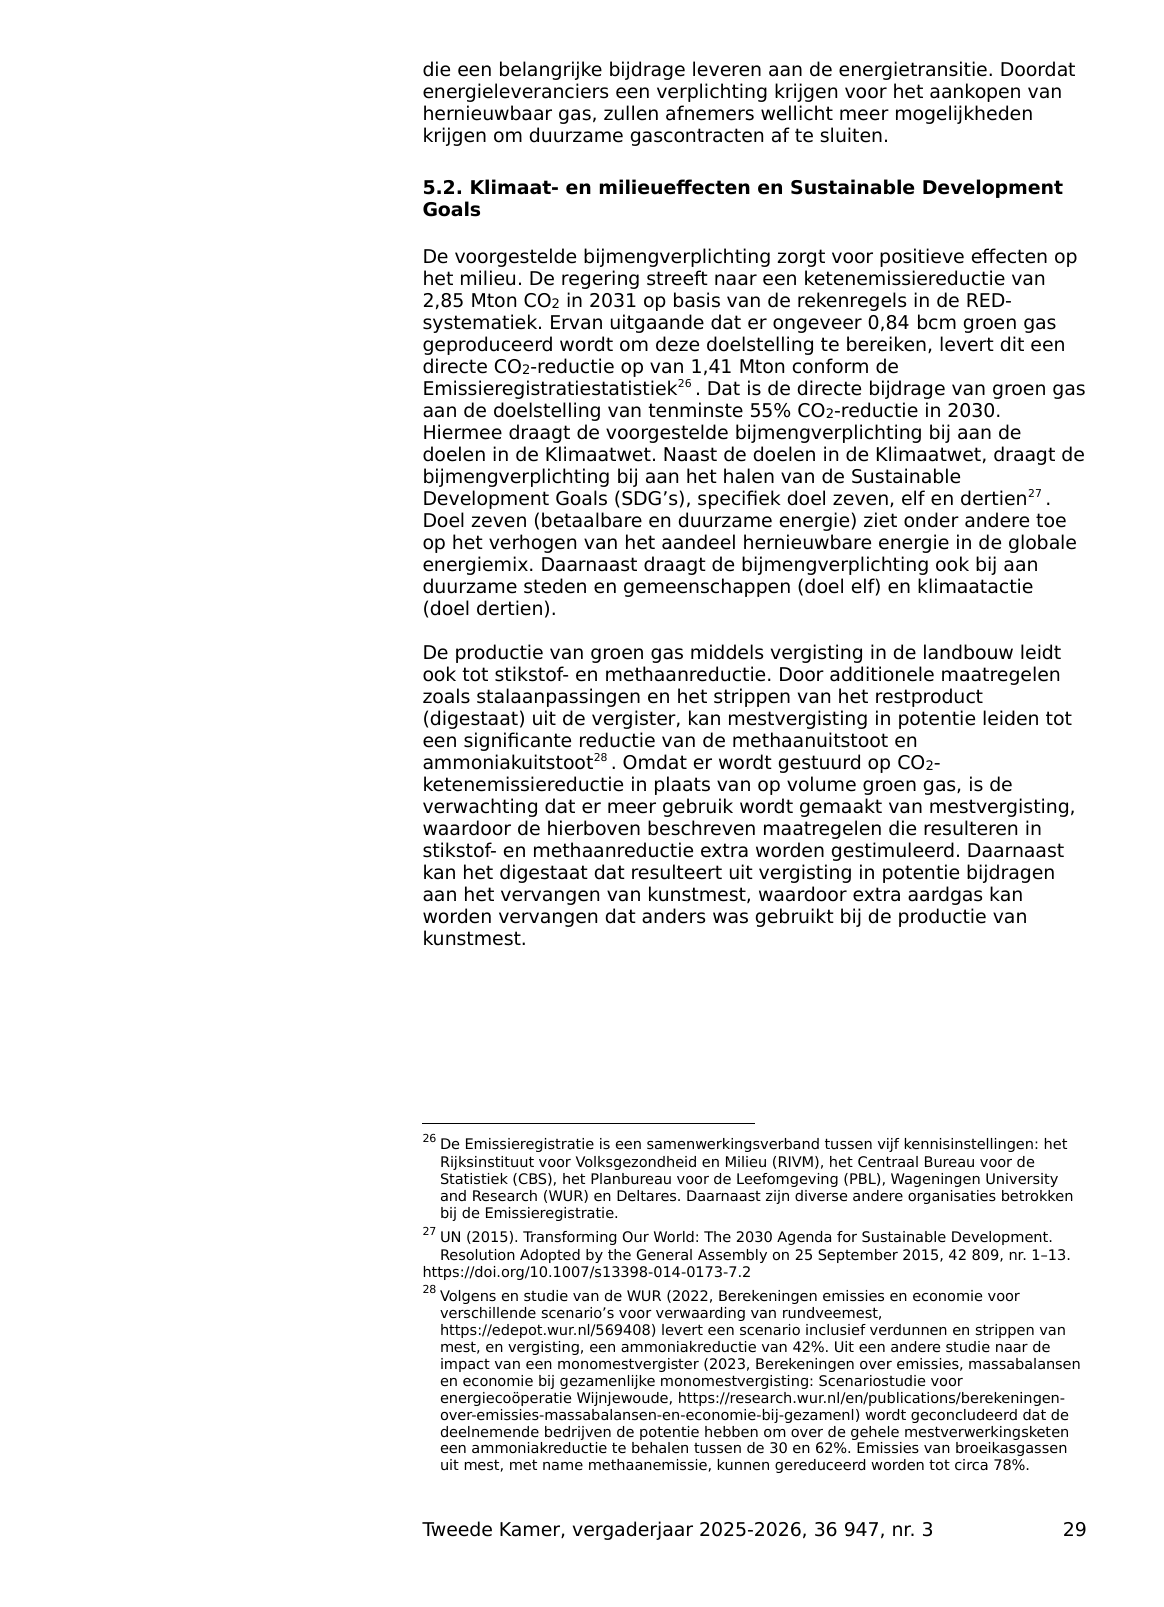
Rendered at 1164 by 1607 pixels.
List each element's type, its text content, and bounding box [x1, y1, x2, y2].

text De productie van groen gas middels vergisting in de landbouw leidt ook tot stikstof- en methaanreductie. Door additionele maatregelen zoals stalaanpassingen en het strippen van het restproduct (digestaat) uit de vergister, kan mestvergisting in potentie leiden tot een significante reductie van de methaanuitstoot en ammoniakuitstoot. Omdat er wordt gestuurd op CO2-ketenemissiereductie in plaats van op volume groen gas, is de verwachting dat er meer gebruik wordt gemaakt van mestvergisting, waardoor de hierboven beschreven maatregelen die resulteren in stikstof- en methaanreductie extra worden gestimuleerd. Daarnaast kan het digestaat dat resulteert uit vergisting in potentie bijdragen aan het vervangen van kunstmest, waardoor extra aardgas kan worden vervangen dat anders was gebruikt bij de productie van kunstmest. [422, 642, 1087, 949]
text De voorgestelde bijmengverplichting zorgt voor positieve effecten op het milieu. De regering streeft naar een ketenemissiereductie van 2,85 Mton CO2 in 2031 op basis van de rekenregels in de RED-systematiek. Ervan uitgaande dat er ongeveer 0,84 bcm groen gas geproduceerd wordt om deze doelstelling te bereiken, levert dit een directe CO2-reductie op van 1,41 Mton conform de Emissieregistratiestatistiek. Dat is de directe bijdrage van groen gas aan de doelstelling van tenminste 55% CO2-reductie in 2030. Hiermee draagt de voorgestelde bijmengverplichting bij aan de doelen in de Klimaatwet. Naast de doelen in de Klimaatwet, draagt de bijmengverplichting bij aan het halen van de Sustainable Development Goals (SDG’s), specifiek doel zeven, elf en dertien. Doel zeven (betaalbare en duurzame energie) ziet onder andere toe op het verhogen van het aandeel hernieuwbare energie in de globale energiemix. Daarnaast draagt de bijmengverplichting ook bij aan duurzame steden en gemeenschappen (doel elf) en klimaatactie (doel dertien). [422, 246, 1087, 619]
text die een belangrijke bijdrage leveren aan de energietransitie. Doordat energieleveranciers een verplichting krijgen voor het aankopen van hernieuwbaar gas, zullen afnemers wellicht meer mogelijkheden krijgen om duurzame gascontracten af te sluiten. [422, 59, 1087, 147]
text Volgens en studie van de WUR (2022, Berekeningen emissies en economie voor verschillende scenario’s voor verwaarding van rundveemest, https://edepot.wur.nl/569408) levert een scenario inclusief verdunnen en strippen van mest, en vergisting, een ammoniakreductie van 42%. Uit een andere studie naar de impact van een monomestvergister (2023, Berekeningen over emissies, massabalansen en economie bij gezamenlijke monomestvergisting: Scenariostudie voor energiecoöperatie Wijnjewoude, https://research.wur.nl/en/publications/berekeningen-over-emissies-massabalansen-en-economie-bij-gezamenl) wordt geconcludeerd dat de deelnemende bedrijven de potentie hebben om over de gehele mestverwerkingsketen een ammoniakreductie te behalen tussen de 30 en 62%. Emissies van broeikasgassen uit mest, met name methaanemissie, kunnen gereduceerd worden tot circa 78%. [422, 1283, 1087, 1474]
text https://doi.org/10.1007/s13398-014-0173-7.2 [422, 1264, 1087, 1281]
text UN (2015). Transforming Our World: The 2030 Agenda for Sustainable Development. Resolution Adopted by the General Assembly on 25 September 2015, 42 809, nr. 1–13. [422, 1225, 1087, 1264]
subtitle 5.2. Klimaat- en milieueffecten en Sustainable Development Goals [422, 177, 1087, 221]
text De Emissieregistratie is een samenwerkingsverband tussen vijf kennisinstellingen: het Rijksinstituut voor Volksgezondheid en Milieu (RIVM), het Centraal Bureau voor de Statistiek (CBS), het Planbureau voor de Leefomgeving (PBL), Wageningen University and Research (WUR) en Deltares. Daarnaast zijn diverse andere organisaties betrokken bij de Emissieregistratie. [422, 1132, 1087, 1222]
